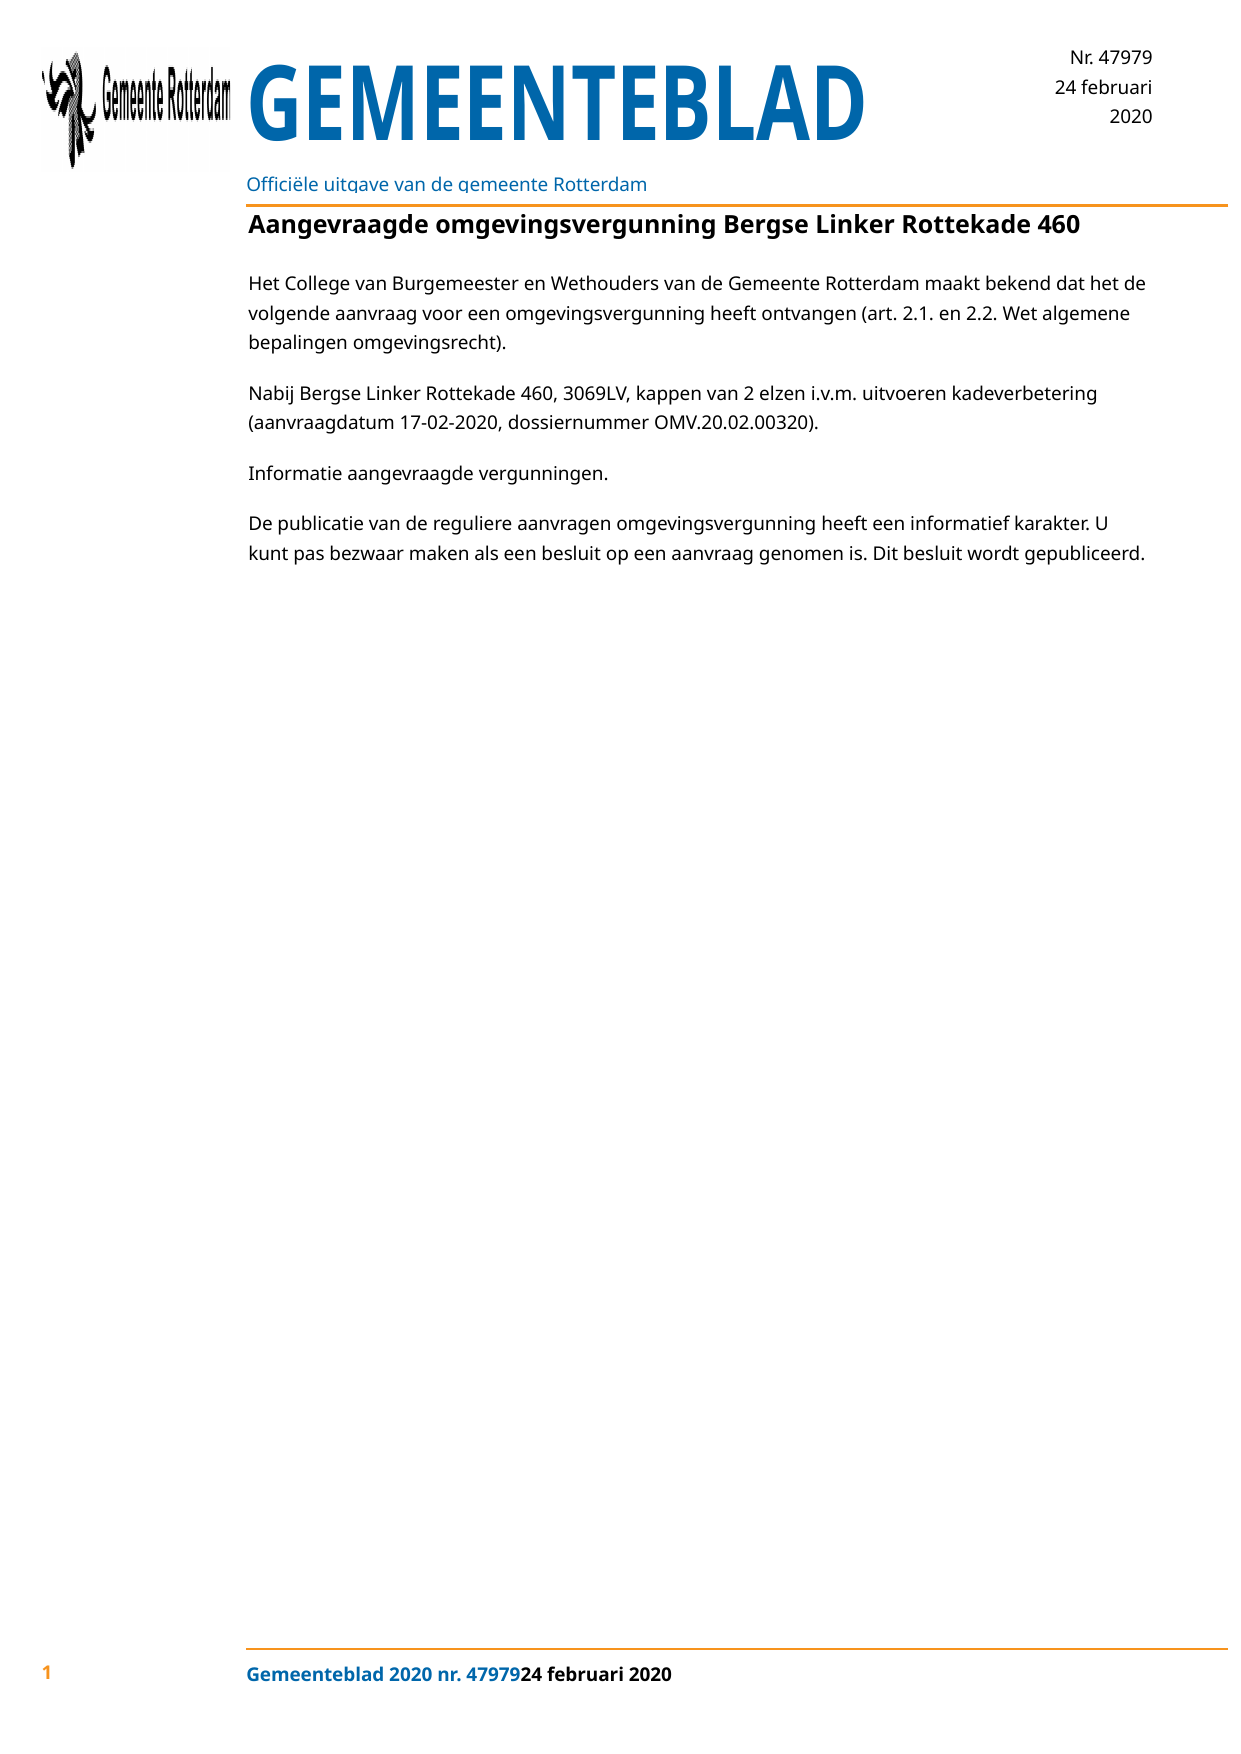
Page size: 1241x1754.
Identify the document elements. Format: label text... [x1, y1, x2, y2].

text Informatie aangevraagde vergunningen. [248, 460, 1152, 486]
picture [41, 47, 231, 172]
text Het College van Burgemeester en Wethouders van de Gemeente Rotterdam maakt bekend dat het de volgende aanvraag voor een omgevingsvergunning heeft ontvangen (art. 2.1. en 2.2. Wet algemene bepalingen omgevingsrecht). [248, 270, 1152, 355]
text Aangevraagde omgevingsvergunning Bergse Linker Rottekade 460 [248, 207, 1152, 241]
text De publicatie van de reguliere aanvragen omgevingsvergunning heeft een informatief karakter. U kunt pas bezwaar maken als een besluit op een aanvraag genomen is. Dit besluit wordt gepubliceerd. [248, 510, 1152, 566]
text Nabij Bergse Linker Rottekade 460, 3069LV, kappen van 2 elzen i.v.m. uitvoeren kadeverbetering (aanvraagdatum 17-02-2020, dossiernummer OMV.20.02.00320). [248, 380, 1152, 435]
